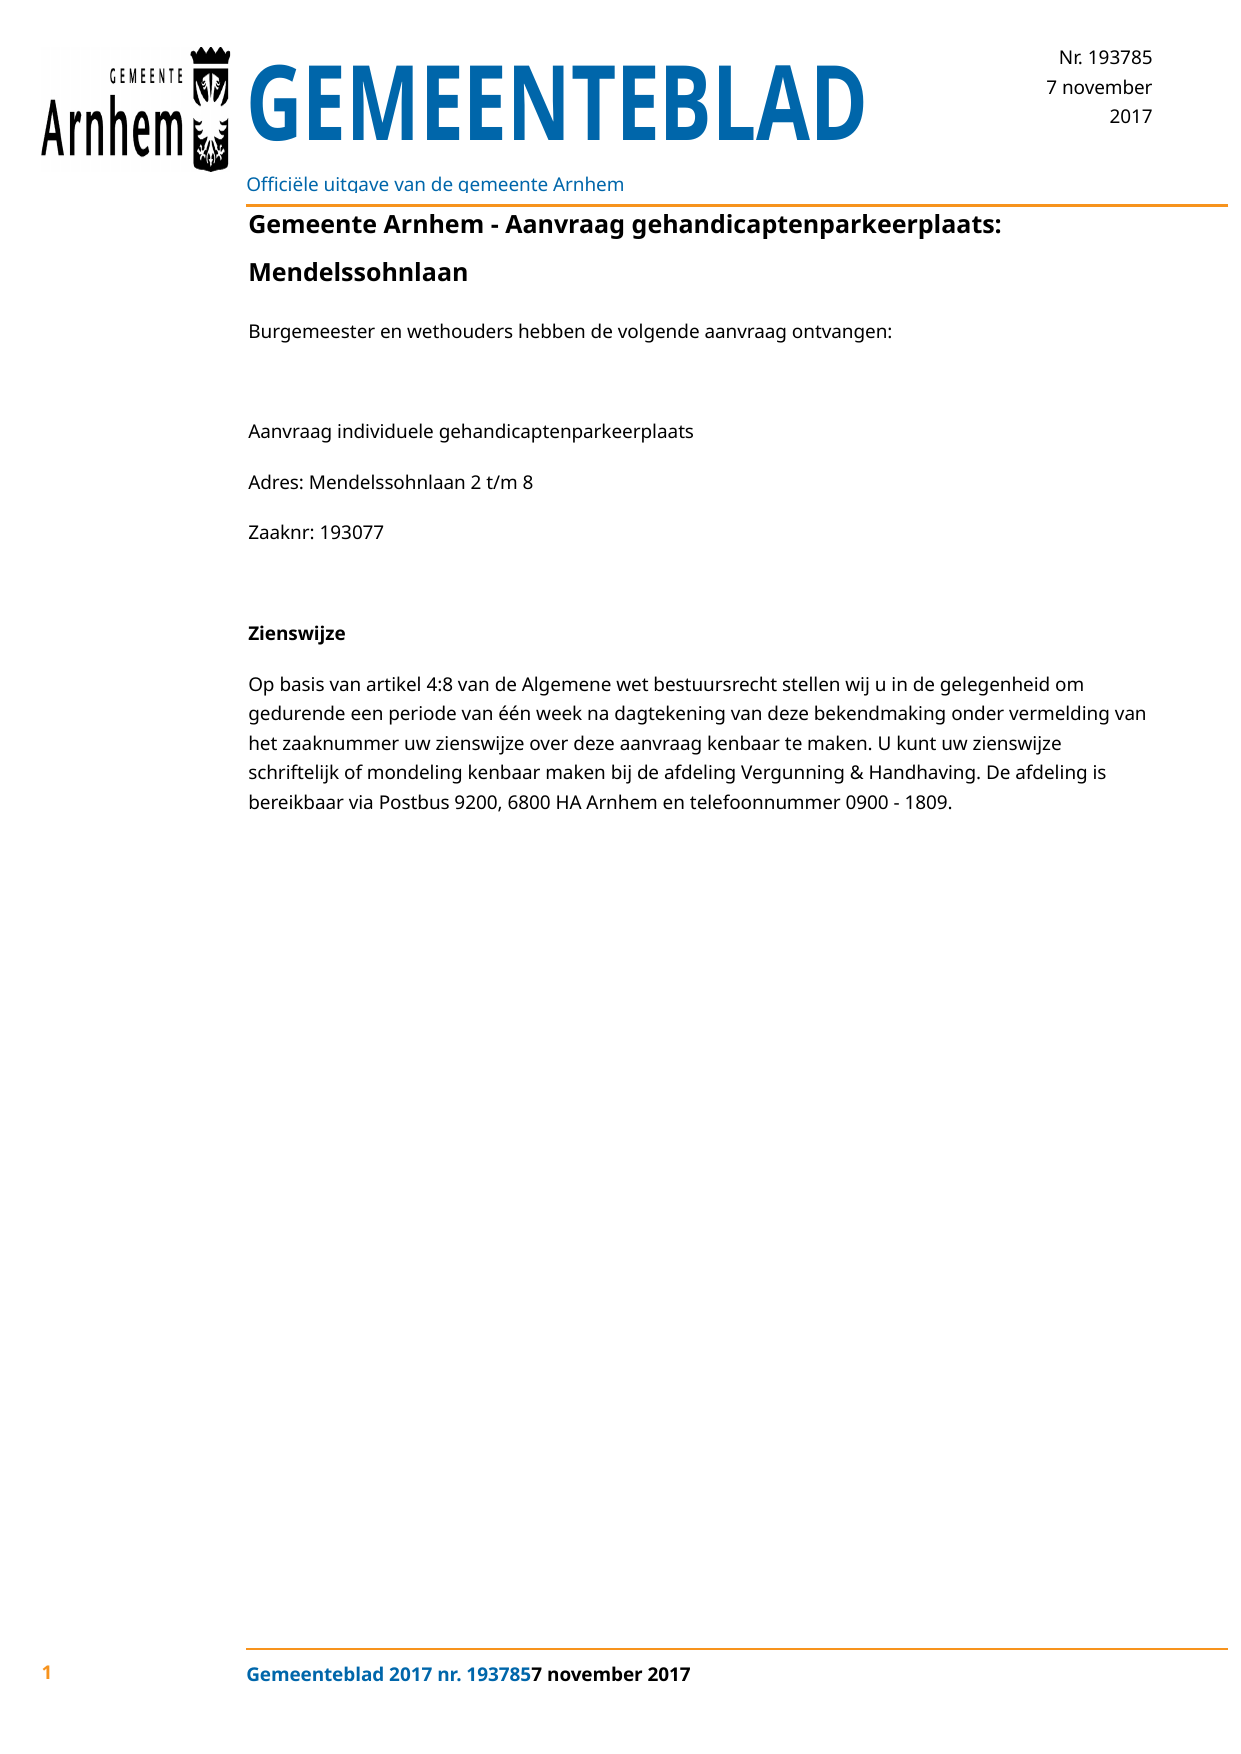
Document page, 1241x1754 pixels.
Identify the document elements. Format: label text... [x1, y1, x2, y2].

text Burgemeester en wethouders hebben de volgende aanvraag ontvangen: [248, 318, 1152, 344]
picture [41, 47, 231, 172]
text Zaaknr: 193077 [248, 519, 1152, 545]
text Gemeente Arnhem - Aanvraag gehandicaptenparkeerplaats: Mendelssohnlaan [248, 207, 1152, 288]
text Adres: Mendelssohnlaan 2 t/m 8 [248, 469, 1152, 495]
text Op basis van artikel 4:8 van de Algemene wet bestuursrecht stellen wij u in de gelegenheid om gedurende een periode van één week na dagtekening van deze bekendmaking onder vermelding van het zaaknummer uw zienswijze over deze aanvraag kenbaar te maken. U kunt uw zienswijze schriftelijk of mondeling kenbaar maken bij de afdeling Vergunning & Handhaving. De afdeling is bereikbaar via Postbus 9200, 6800 HA Arnhem en telefoonnummer 0900 - 1809. [248, 671, 1152, 815]
text Aanvraag individuele gehandicaptenparkeerplaats [248, 419, 1152, 444]
text Zienswijze [248, 620, 1152, 646]
